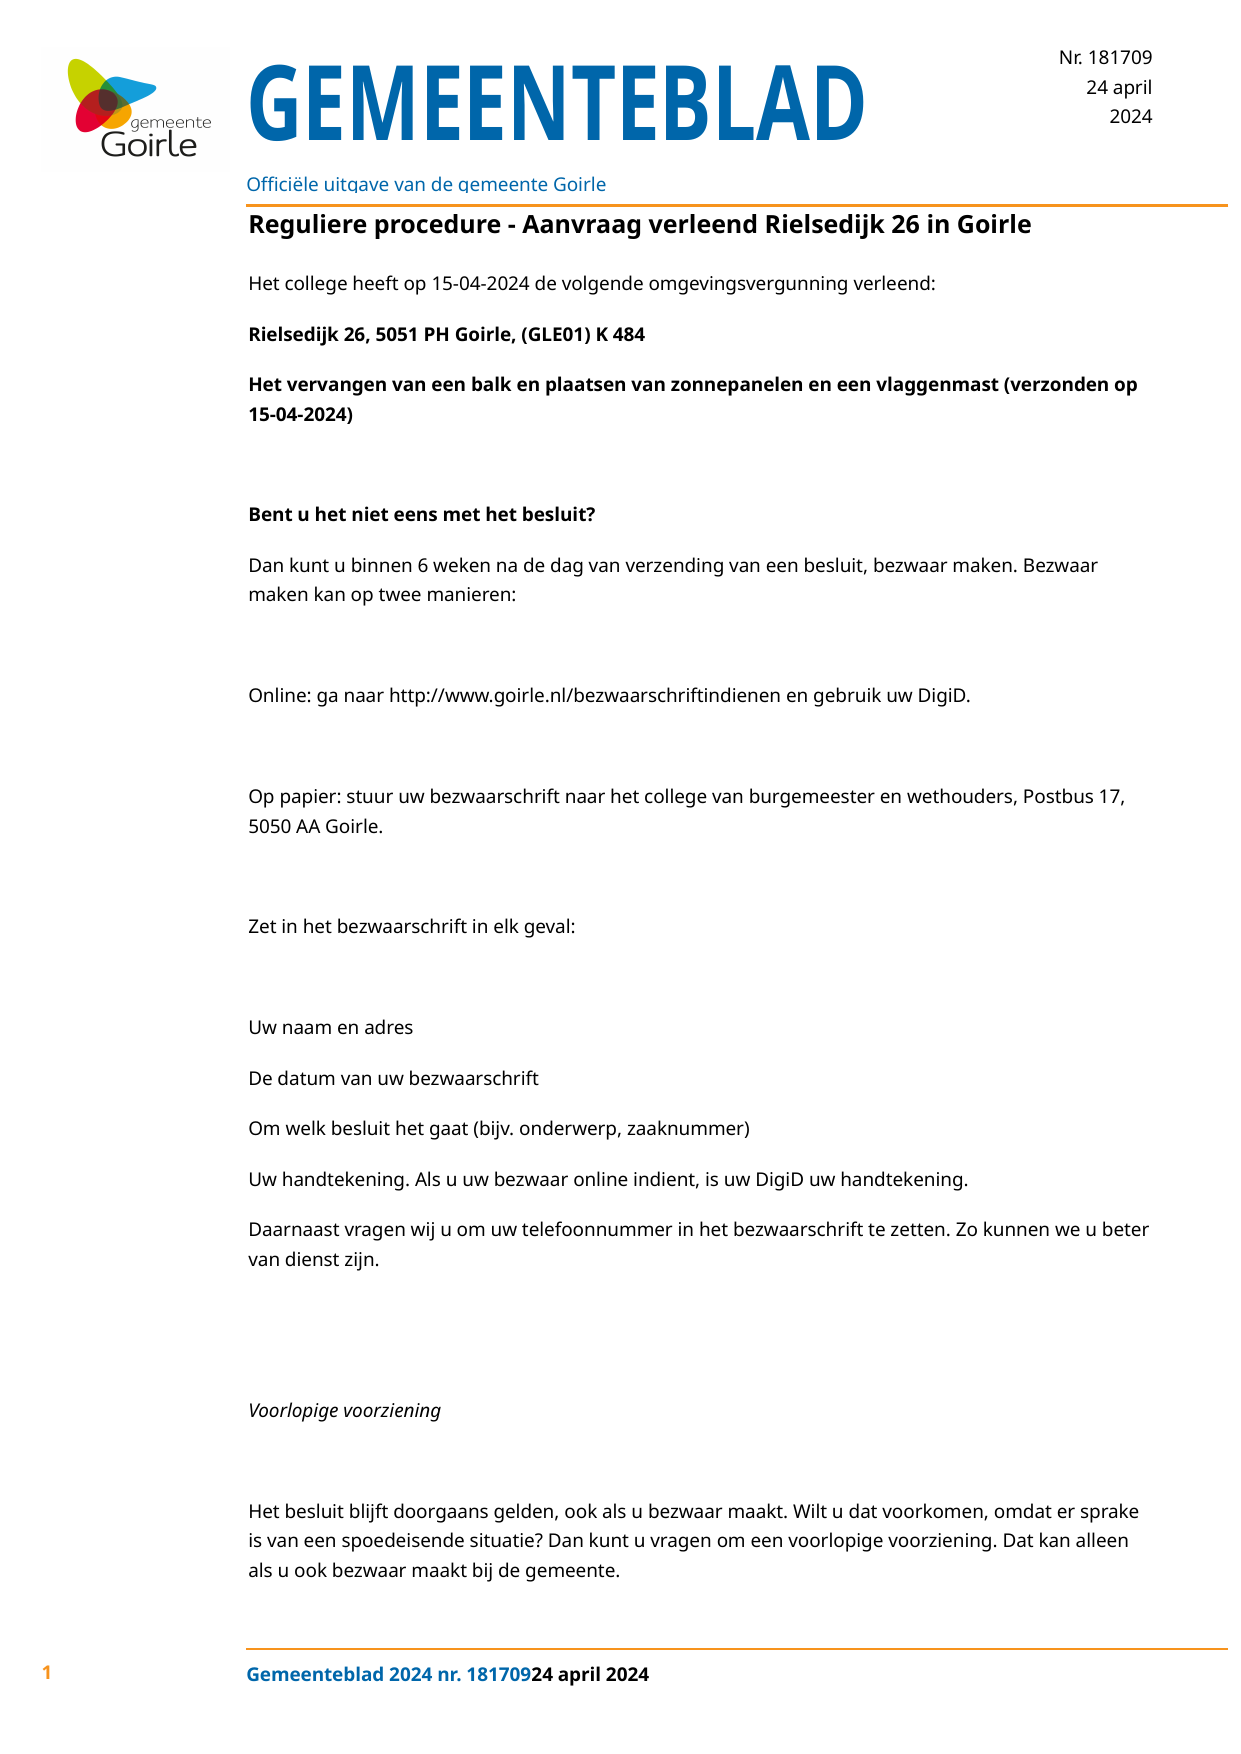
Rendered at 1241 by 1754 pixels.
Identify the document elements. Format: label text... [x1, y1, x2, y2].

text Rielsedijk 26, 5051 PH Goirle, (GLE01) K 484 [248, 321, 1152, 346]
text Zet in het bezwaarschrift in elk geval: [248, 914, 1152, 939]
text Het besluit blijft doorgaans gelden, ook als u bezwaar maakt. Wilt u dat voorkomen, omdat er sprake is van een spoedeisende situatie? Dan kunt u vragen om een voorlopige voorziening. Dat kan alleen als u ook bezwaar maakt bij de gemeente. [248, 1498, 1152, 1583]
text Online: ga naar http://www.goirle.nl/bezwaarschriftindienen en gebruik uw DigiD. [248, 682, 1152, 708]
text Voorlopige voorziening [248, 1397, 1152, 1423]
text Op papier: stuur uw bezwaarschrift naar het college van burgemeester en wethouders, Postbus 17, 5050 AA Goirle. [248, 783, 1152, 838]
text Uw handtekening. Als u uw bezwaar online indient, is uw DigiD uw handtekening. [248, 1166, 1152, 1191]
text Het college heeft op 15-04-2024 de volgende omgevingsvergunning verleend: [248, 270, 1152, 296]
text Dan kunt u binnen 6 weken na de dag van verzending van een besluit, bezwaar maken. Bezwaar maken kan op twee manieren: [248, 552, 1152, 607]
text Daarnaast vragen wij u om uw telefoonnummer in het bezwaarschrift te zetten. Zo kunnen we u beter van dienst zijn. [248, 1216, 1152, 1271]
text Reguliere procedure - Aanvraag verleend Rielsedijk 26 in Goirle [248, 207, 1152, 241]
picture [41, 47, 231, 172]
text Bent u het niet eens met het besluit? [248, 502, 1152, 527]
text Uw naam en adres [248, 1014, 1152, 1040]
text Het vervangen van een balk en plaatsen van zonnepanelen en een vlaggenmast (verzonden op 15-04-2024) [248, 371, 1152, 426]
text De datum van uw bezwaarschrift [248, 1065, 1152, 1091]
text Om welk besluit het gaat (bijv. onderwerp, zaaknummer) [248, 1115, 1152, 1141]
